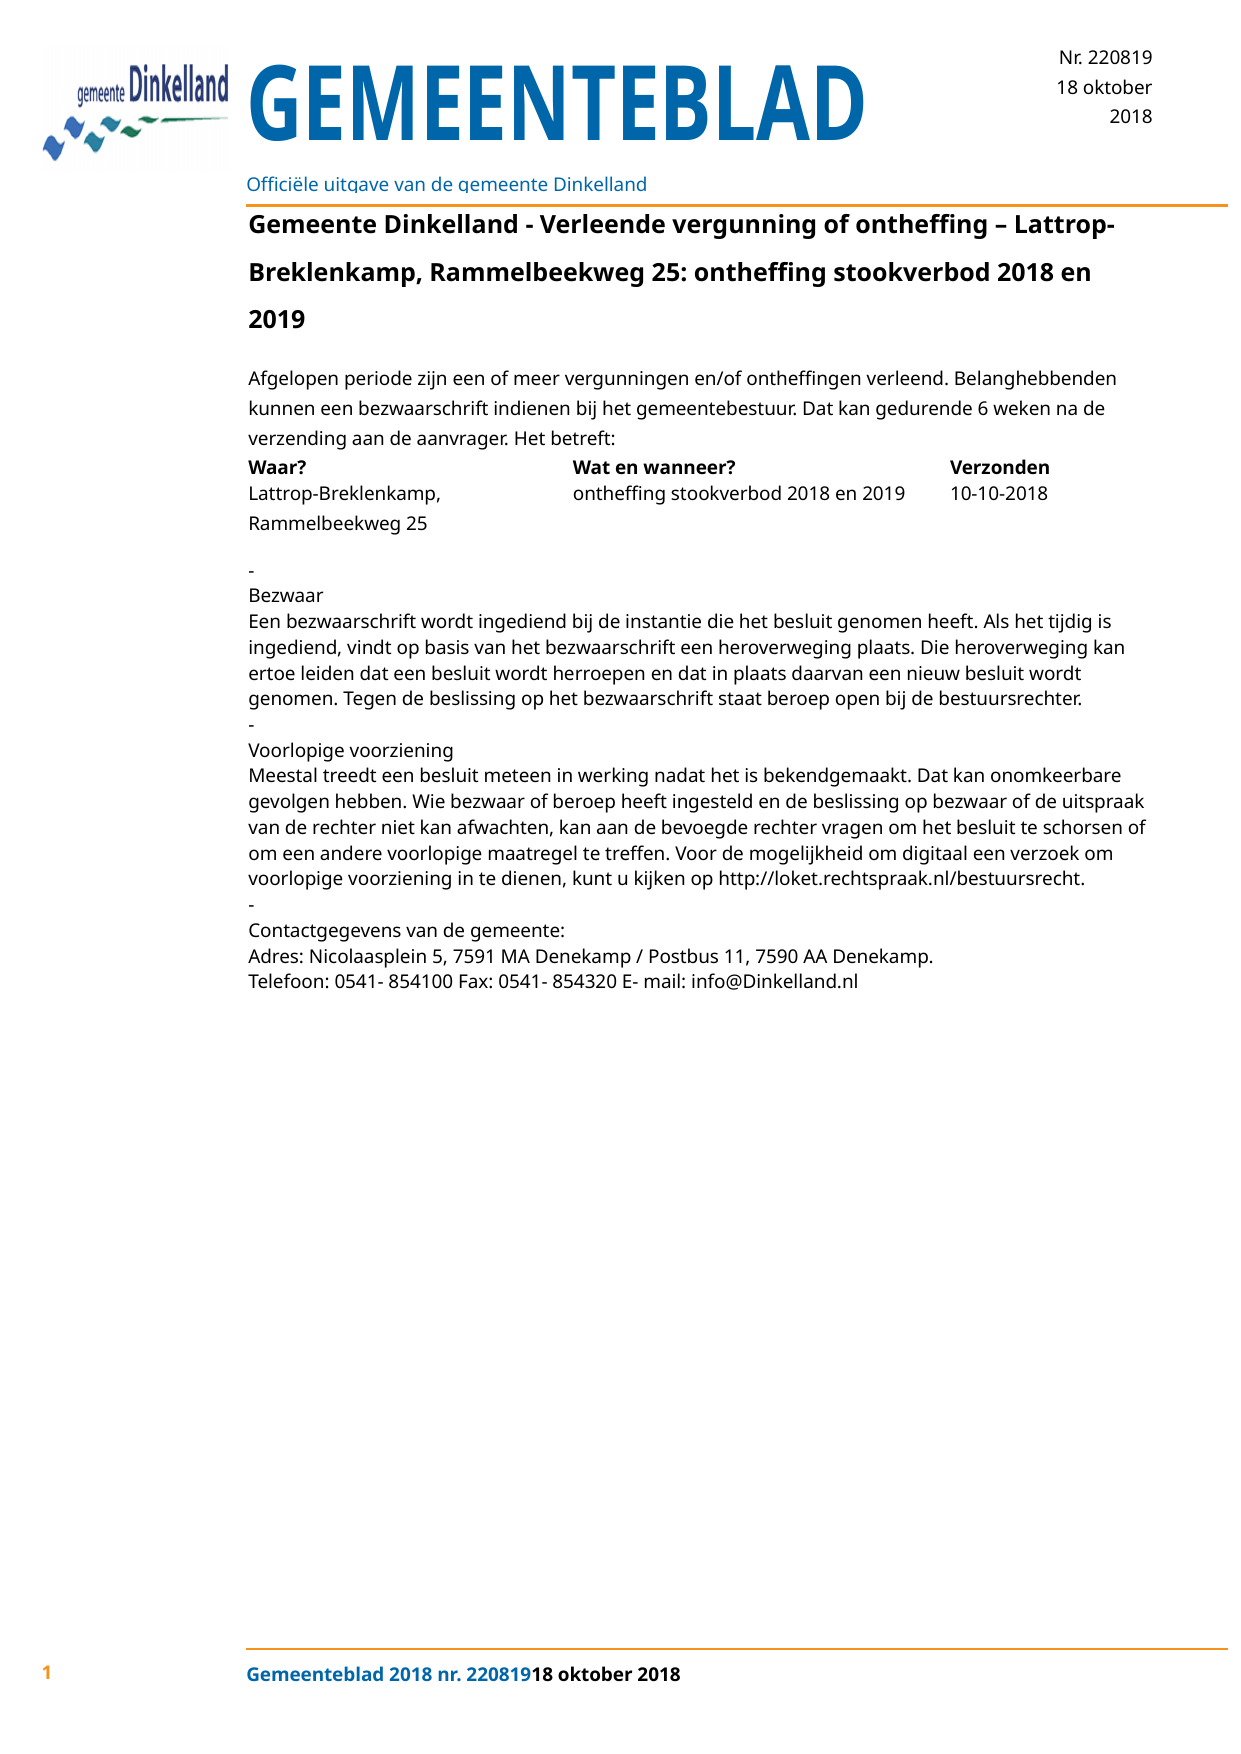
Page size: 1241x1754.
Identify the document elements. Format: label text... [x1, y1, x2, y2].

text Een bezwaarschrift wordt ingediend bij de instantie die het besluit genomen heeft. Als het tijdig is ingediend, vindt op basis van het bezwaarschrift een heroverweging plaats. Die heroverweging kan ertoe leiden dat een besluit wordt herroepen en dat in plaats daarvan een nieuw besluit wordt genomen. Tegen de beslissing op het bezwaarschrift staat beroep open bij de bestuursrechter. [248, 608, 1152, 711]
text Contactgegevens van de gemeente: [248, 917, 1152, 943]
table_header Waar? [248, 454, 573, 480]
table_cell Lattrop-Breklenkamp, Rammelbeekweg 25 [248, 480, 573, 535]
text Bezwaar [248, 583, 1152, 608]
text Telefoon: 0541- 854100 Fax: 0541- 854320 E- mail: info@Dinkelland.nl [248, 968, 1152, 994]
table_header Wat en wanneer? [573, 454, 950, 480]
text - [248, 557, 1152, 583]
text - [248, 711, 1152, 737]
text Gemeente Dinkelland - Verleende vergunning of ontheffing – Lattrop-Breklenkamp, Rammelbeekweg 25: ontheffing stookverbod 2018 en 2019 [248, 207, 1152, 336]
text Afgelopen periode zijn een of meer vergunningen en/of ontheffingen verleend. Belanghebbenden kunnen een bezwaarschrift indienen bij het gemeentebestuur. Dat kan gedurende 6 weken na de verzending aan de aanvrager. Het betreft: [248, 366, 1152, 450]
table_header Verzonden [950, 454, 1152, 480]
text Meestal treedt een besluit meteen in werking nadat het is bekendgemaakt. Dat kan onomkeerbare gevolgen hebben. Wie bezwaar of beroep heeft ingesteld en de beslissing op bezwaar of de uitspraak van de rechter niet kan afwachten, kan aan de bevoegde rechter vragen om het besluit te schorsen of om een andere voorlopige maatregel te treffen. Voor de mogelijkheid om digitaal een verzoek om voorlopige voorziening in te dienen, kunt u kijken op http://loket.rechtspraak.nl/bestuursrecht. [248, 763, 1152, 891]
text Adres: Nicolaasplein 5, 7591 MA Denekamp / Postbus 11, 7590 AA Denekamp. [248, 943, 1152, 968]
text Voorlopige voorziening [248, 737, 1152, 763]
table_cell ontheffing stookverbod 2018 en 2019 [573, 480, 950, 535]
text - [248, 891, 1152, 917]
picture [41, 47, 231, 172]
table_cell 10-10-2018 [950, 480, 1152, 535]
